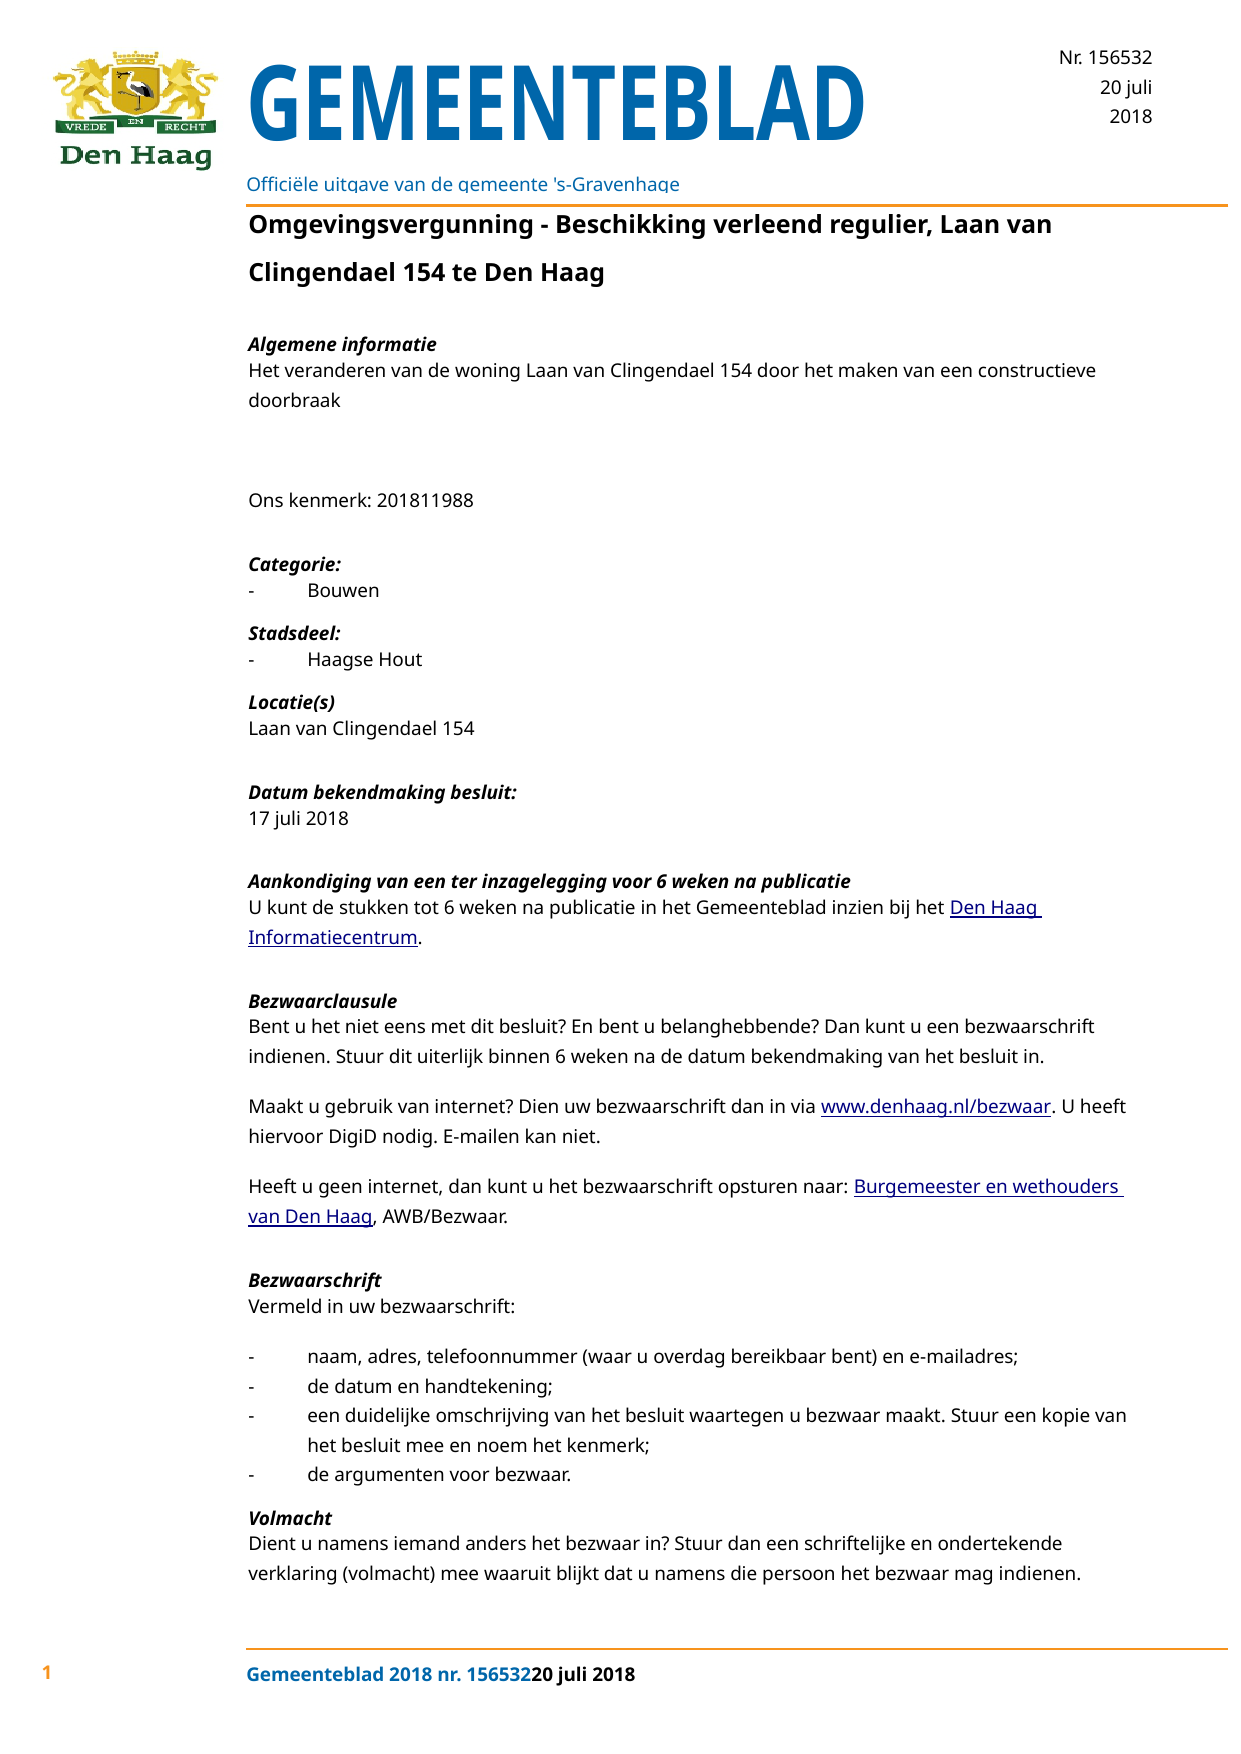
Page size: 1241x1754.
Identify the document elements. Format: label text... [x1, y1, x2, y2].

picture [41, 47, 231, 172]
text Maakt u gebruik van internet? Dien uw bezwaarschrift dan in via www.denhaag.nl/bezwaar. U heeft hiervoor DigiD nodig. E-mailen kan niet. [248, 1094, 1152, 1149]
text Locatie(s) [248, 689, 1152, 715]
text Bent u het niet eens met dit besluit? En bent u belanghebbende? Dan kunt u een bezwaarschrift indienen. Stuur dit uiterlijk binnen 6 weken na de datum bekendmaking van het besluit in. [248, 1014, 1152, 1069]
text Laan van Clingendael 154 [248, 715, 1152, 741]
text Aankondiging van een ter inzagelegging voor 6 weken na publicatie [248, 869, 1152, 894]
text Omgevingsvergunning - Beschikking verleend regulier, Laan van Clingendael 154 te Den Haag [248, 207, 1152, 288]
text U kunt de stukken tot 6 weken na publicatie in het Gemeenteblad inzien bij het Den Haag Informatiecentrum. [248, 894, 1152, 950]
text Dient u namens iemand anders het bezwaar in? Stuur dan een schriftelijke en ondertekende verklaring (volmacht) mee waaruit blijkt dat u namens die persoon het bezwaar mag indienen. [248, 1531, 1152, 1586]
text Het veranderen van de woning Laan van Clingendael 154 door het maken van een constructieve doorbraak [248, 357, 1152, 412]
list naam, adres, telefoonnummer (waar u overdag bereikbaar bent) en e-mailadres; [248, 1343, 1152, 1369]
list de datum en handtekening; [248, 1373, 1152, 1399]
text 17 juli 2018 [248, 805, 1152, 830]
list Haagse Hout [248, 646, 1152, 672]
text Stadsdeel: [248, 620, 1152, 646]
list Bouwen [248, 577, 1152, 603]
text Volmacht [248, 1505, 1152, 1531]
text Ons kenmerk: 201811988 [248, 488, 1152, 513]
text Datum bekendmaking besluit: [248, 779, 1152, 805]
text Heeft u geen internet, dan kunt u het bezwaarschrift opsturen naar: Burgemeester en wethouders van Den Haag, AWB/Bezwaar. [248, 1174, 1152, 1229]
text Categorie: [248, 552, 1152, 577]
text Bezwaarclausule [248, 988, 1152, 1014]
text Bezwaarschrift [248, 1267, 1152, 1293]
list de argumenten voor bezwaar. [248, 1462, 1152, 1487]
list een duidelijke omschrijving van het besluit waartegen u bezwaar maakt. Stuur een kopie van het besluit mee en noem het kenmerk; [248, 1402, 1152, 1458]
text Algemene informatie [248, 331, 1152, 357]
text Vermeld in uw bezwaarschrift: [248, 1293, 1152, 1319]
